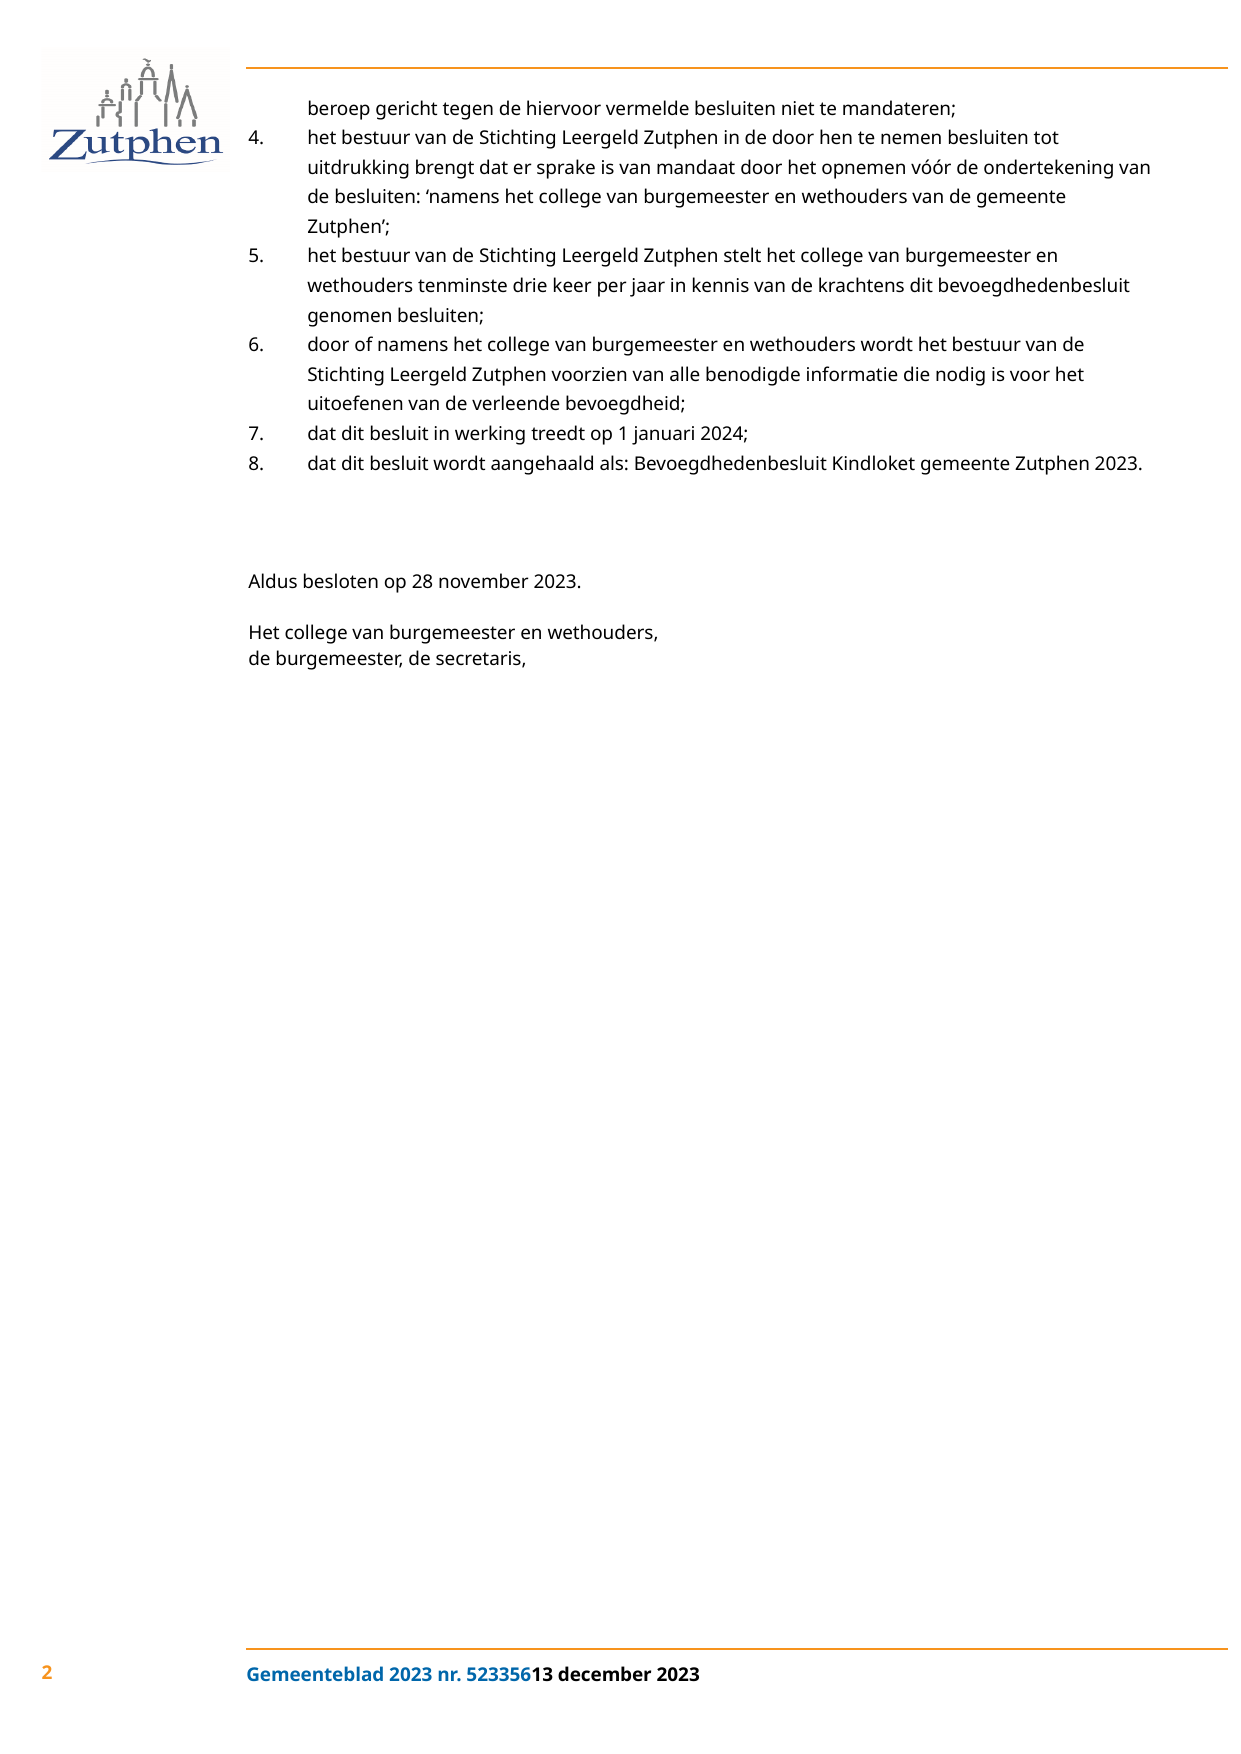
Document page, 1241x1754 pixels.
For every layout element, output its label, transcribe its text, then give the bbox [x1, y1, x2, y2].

list dat dit besluit wordt aangehaald als: Bevoegdhedenbesluit Kindloket gemeente Zutphen 2023. [248, 450, 1152, 476]
picture [41, 47, 231, 172]
text Het college van burgemeester en wethouders, [248, 619, 1152, 645]
list dat dit besluit in werking treedt op 1 januari 2024; [248, 420, 1152, 446]
list het bestuur van de Stichting Leergeld Zutphen stelt het college van burgemeester en wethouders tenminste drie keer per jaar in kennis van de krachtens dit bevoegdhedenbesluit genomen besluiten; [248, 243, 1152, 328]
list het bestuur van de Stichting Leergeld Zutphen in de door hen te nemen besluiten tot uitdrukking brengt dat er sprake is van mandaat door het opnemen vóór de ondertekening van de besluiten: ‘namens het college van burgemeester en wethouders van de gemeente Zutphen’; [248, 124, 1152, 239]
text de burgemeester, de secretaris, [248, 645, 1152, 671]
text Aldus besloten op 28 november 2023. [248, 568, 1152, 594]
list door of namens het college van burgemeester en wethouders wordt het bestuur van de Stichting Leergeld Zutphen voorzien van alle benodigde informatie die nodig is voor het uitoefenen van de verleende bevoegdheid; [248, 331, 1152, 416]
list beroep gericht tegen de hiervoor vermelde besluiten niet te mandateren; [248, 95, 1152, 121]
